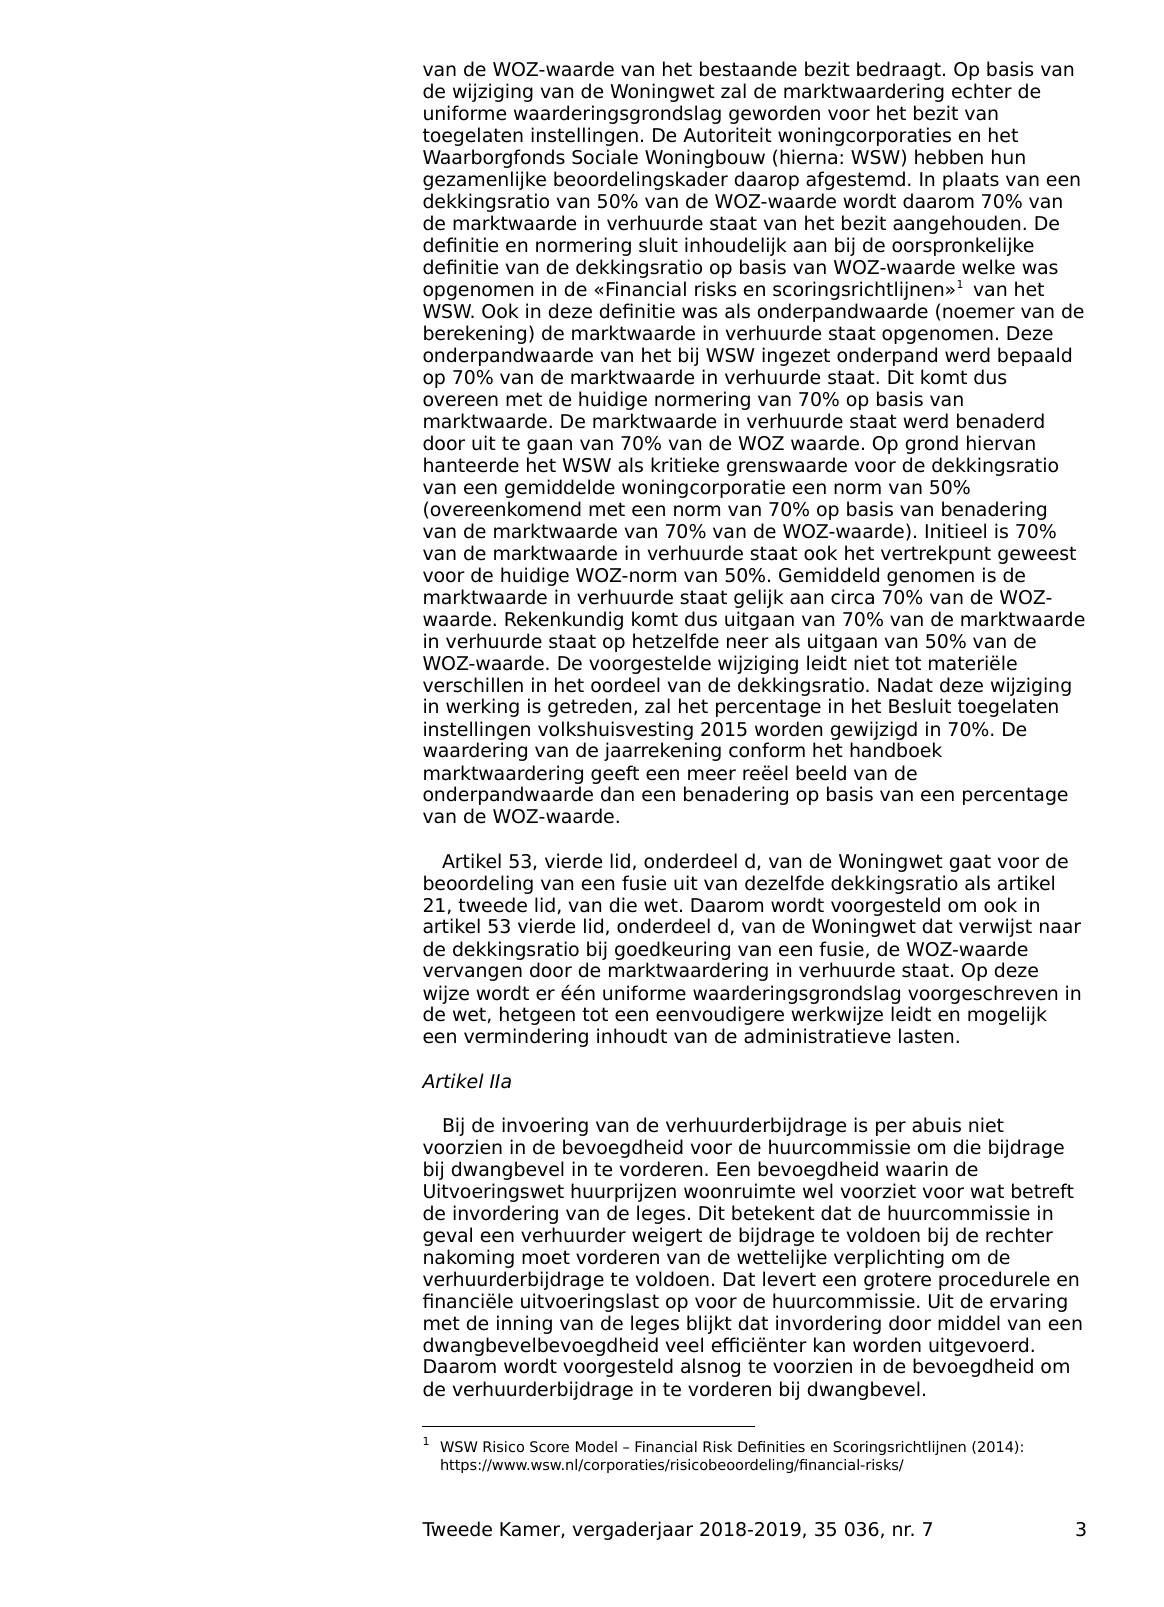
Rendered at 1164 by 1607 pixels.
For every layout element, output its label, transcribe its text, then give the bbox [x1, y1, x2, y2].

text van de WOZ-waarde van het bestaande bezit bedraagt. Op basis van de wijziging van de Woningwet zal de marktwaardering echter de uniforme waarderingsgrondslag geworden voor het bezit van toegelaten instellingen. De Autoriteit woningcorporaties en het Waarborgfonds Sociale Woningbouw (hierna: WSW) hebben hun gezamenlijke beoordelingskader daarop afgestemd. In plaats van een dekkingsratio van 50% van de WOZ-waarde wordt daarom 70% van de marktwaarde in verhuurde staat van het bezit aangehouden. De definitie en normering sluit inhoudelijk aan bij de oorspronkelijke definitie van de dekkingsratio op basis van WOZ-waarde welke was opgenomen in de «Financial risks en scoringsrichtlijnen» van het WSW. Ook in deze definitie was als onderpandwaarde (noemer van de berekening) de marktwaarde in verhuurde staat opgenomen. Deze onderpandwaarde van het bij WSW ingezet onderpand werd bepaald op 70% van de marktwaarde in verhuurde staat. Dit komt dus overeen met de huidige normering van 70% op basis van marktwaarde. De marktwaarde in verhuurde staat werd benaderd door uit te gaan van 70% van de WOZ waarde. Op grond hiervan hanteerde het WSW als kritieke grenswaarde voor de dekkingsratio van een gemiddelde woningcorporatie een norm van 50% (overeenkomend met een norm van 70% op basis van benadering van de marktwaarde van 70% van de WOZ-waarde). Initieel is 70% van de marktwaarde in verhuurde staat ook het vertrekpunt geweest voor de huidige WOZ-norm van 50%. Gemiddeld genomen is de marktwaarde in verhuurde staat gelijk aan circa 70% van de WOZ-waarde. Rekenkundig komt dus uitgaan van 70% van de marktwaarde in verhuurde staat op hetzelfde neer als uitgaan van 50% van de WOZ-waarde. De voorgestelde wijziging leidt niet tot materiële verschillen in het oordeel van de dekkingsratio. Nadat deze wijziging in werking is getreden, zal het percentage in het Besluit toegelaten instellingen volkshuisvesting 2015 worden gewijzigd in 70%. De waardering van de jaarrekening conform het handboek marktwaardering geeft een meer reëel beeld van de onderpandwaarde dan een benadering op basis van een percentage van de WOZ-waarde. [422, 59, 1087, 828]
text WSW Risico Score Model – Financial Risk Definities en Scoringsrichtlijnen (2014): https://www.wsw.nl/corporaties/risicobeoordeling/financial-risks/ [422, 1435, 1087, 1474]
text Artikel 53, vierde lid, onderdeel d, van de Woningwet gaat voor de beoordeling van een fusie uit van dezelfde dekkingsratio als artikel 21, tweede lid, van die wet. Daarom wordt voorgesteld om ook in artikel 53 vierde lid, onderdeel d, van de Woningwet dat verwijst naar de dekkingsratio bij goedkeuring van een fusie, de WOZ-waarde vervangen door de marktwaardering in verhuurde staat. Op deze wijze wordt er één uniforme waarderingsgrondslag voorgeschreven in de wet, hetgeen tot een eenvoudigere werkwijze leidt en mogelijk een vermindering inhoudt van de administratieve lasten. [422, 851, 1087, 1048]
subtitle Artikel IIa [422, 1071, 1087, 1092]
text Bij de invoering van de verhuurderbijdrage is per abuis niet voorzien in de bevoegdheid voor de huurcommissie om die bijdrage bij dwangbevel in te vorderen. Een bevoegdheid waarin de Uitvoeringswet huurprijzen woonruimte wel voorziet voor wat betreft de invordering van de leges. Dit betekent dat de huurcommissie in geval een verhuurder weigert de bijdrage te voldoen bij de rechter nakoming moet vorderen van de wettelijke verplichting om de verhuurderbijdrage te voldoen. Dat levert een grotere procedurele en financiële uitvoeringslast op voor de huurcommissie. Uit de ervaring met de inning van de leges blijkt dat invordering door middel van een dwangbevelbevoegdheid veel efficiënter kan worden uitgevoerd. Daarom wordt voorgesteld alsnog te voorzien in de bevoegdheid om de verhuurderbijdrage in te vorderen bij dwangbevel. [422, 1115, 1087, 1400]
